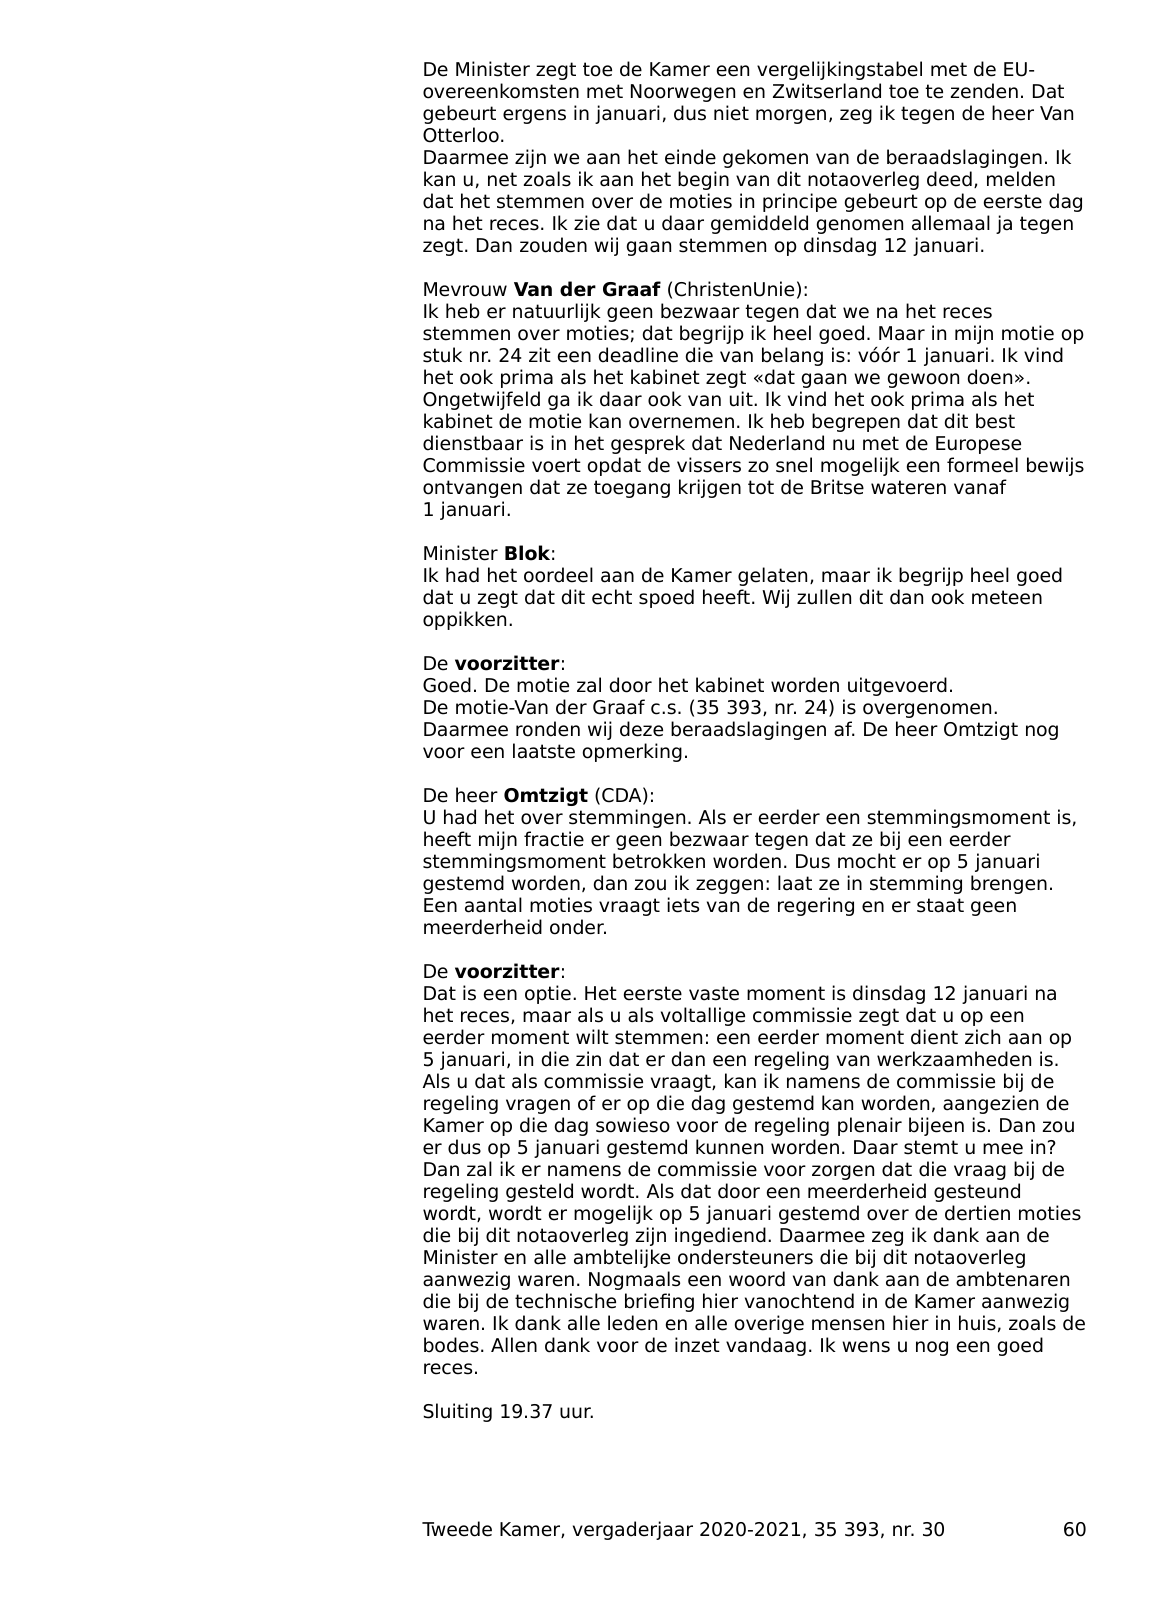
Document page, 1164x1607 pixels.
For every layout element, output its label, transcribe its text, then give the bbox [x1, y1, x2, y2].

text Daarmee ronden wij deze beraadslagingen af. De heer Omtzigt nog voor een laatste opmerking. [422, 719, 1087, 763]
text Ik had het oordeel aan de Kamer gelaten, maar ik begrijp heel goed dat u zegt dat dit echt spoed heeft. Wij zullen dit dan ook meteen oppikken. [422, 565, 1087, 631]
text De heer Omtzigt (CDA): [422, 785, 1087, 807]
text Mevrouw Van der Graaf (ChristenUnie): [422, 279, 1087, 301]
text De motie-Van der Graaf c.s. (35 393, nr. 24) is overgenomen. [422, 697, 1087, 719]
text Minister Blok: [422, 543, 1087, 565]
text De voorzitter: [422, 653, 1087, 675]
text De voorzitter: [422, 961, 1087, 983]
text Dat is een optie. Het eerste vaste moment is dinsdag 12 januari na het reces, maar als u als voltallige commissie zegt dat u op een eerder moment wilt stemmen: een eerder moment dient zich aan op 5 januari, in die zin dat er dan een regeling van werkzaamheden is. Als u dat als commissie vraagt, kan ik namens de commissie bij de regeling vragen of er op die dag gestemd kan worden, aangezien de Kamer op die dag sowieso voor de regeling plenair bijeen is. Dan zou er dus op 5 januari gestemd kunnen worden. Daar stemt u mee in? Dan zal ik er namens de commissie voor zorgen dat die vraag bij de regeling gesteld wordt. Als dat door een meerderheid gesteund wordt, wordt er mogelijk op 5 januari gestemd over de dertien moties die bij dit notaoverleg zijn ingediend. Daarmee zeg ik dank aan de Minister en alle ambtelijke ondersteuners die bij dit notaoverleg aanwezig waren. Nogmaals een woord van dank aan de ambtenaren die bij de technische briefing hier vanochtend in de Kamer aanwezig waren. Ik dank alle leden en alle overige mensen hier in huis, zoals de bodes. Allen dank voor de inzet vandaag. Ik wens u nog een goed reces. [422, 983, 1087, 1379]
text Daarmee zijn we aan het einde gekomen van de beraadslagingen. Ik kan u, net zoals ik aan het begin van dit notaoverleg deed, melden dat het stemmen over de moties in principe gebeurt op de eerste dag na het reces. Ik zie dat u daar gemiddeld genomen allemaal ja tegen zegt. Dan zouden wij gaan stemmen op dinsdag 12 januari. [422, 147, 1087, 257]
text Sluiting 19.37 uur. [422, 1401, 1087, 1423]
text Ik heb er natuurlijk geen bezwaar tegen dat we na het reces stemmen over moties; dat begrijp ik heel goed. Maar in mijn motie op stuk nr. 24 zit een deadline die van belang is: vóór 1 januari. Ik vind het ook prima als het kabinet zegt «dat gaan we gewoon doen». Ongetwijfeld ga ik daar ook van uit. Ik vind het ook prima als het kabinet de motie kan overnemen. Ik heb begrepen dat dit best dienstbaar is in het gesprek dat Nederland nu met de Europese Commissie voert opdat de vissers zo snel mogelijk een formeel bewijs ontvangen dat ze toegang krijgen tot de Britse wateren vanaf 1 januari. [422, 301, 1087, 521]
text U had het over stemmingen. Als er eerder een stemmingsmoment is, heeft mijn fractie er geen bezwaar tegen dat ze bij een eerder stemmingsmoment betrokken worden. Dus mocht er op 5 januari gestemd worden, dan zou ik zeggen: laat ze in stemming brengen. Een aantal moties vraagt iets van de regering en er staat geen meerderheid onder. [422, 807, 1087, 939]
text Goed. De motie zal door het kabinet worden uitgevoerd. [422, 675, 1087, 697]
text De Minister zegt toe de Kamer een vergelijkingstabel met de EU-overeenkomsten met Noorwegen en Zwitserland toe te zenden. Dat gebeurt ergens in januari, dus niet morgen, zeg ik tegen de heer Van Otterloo. [422, 59, 1087, 147]
